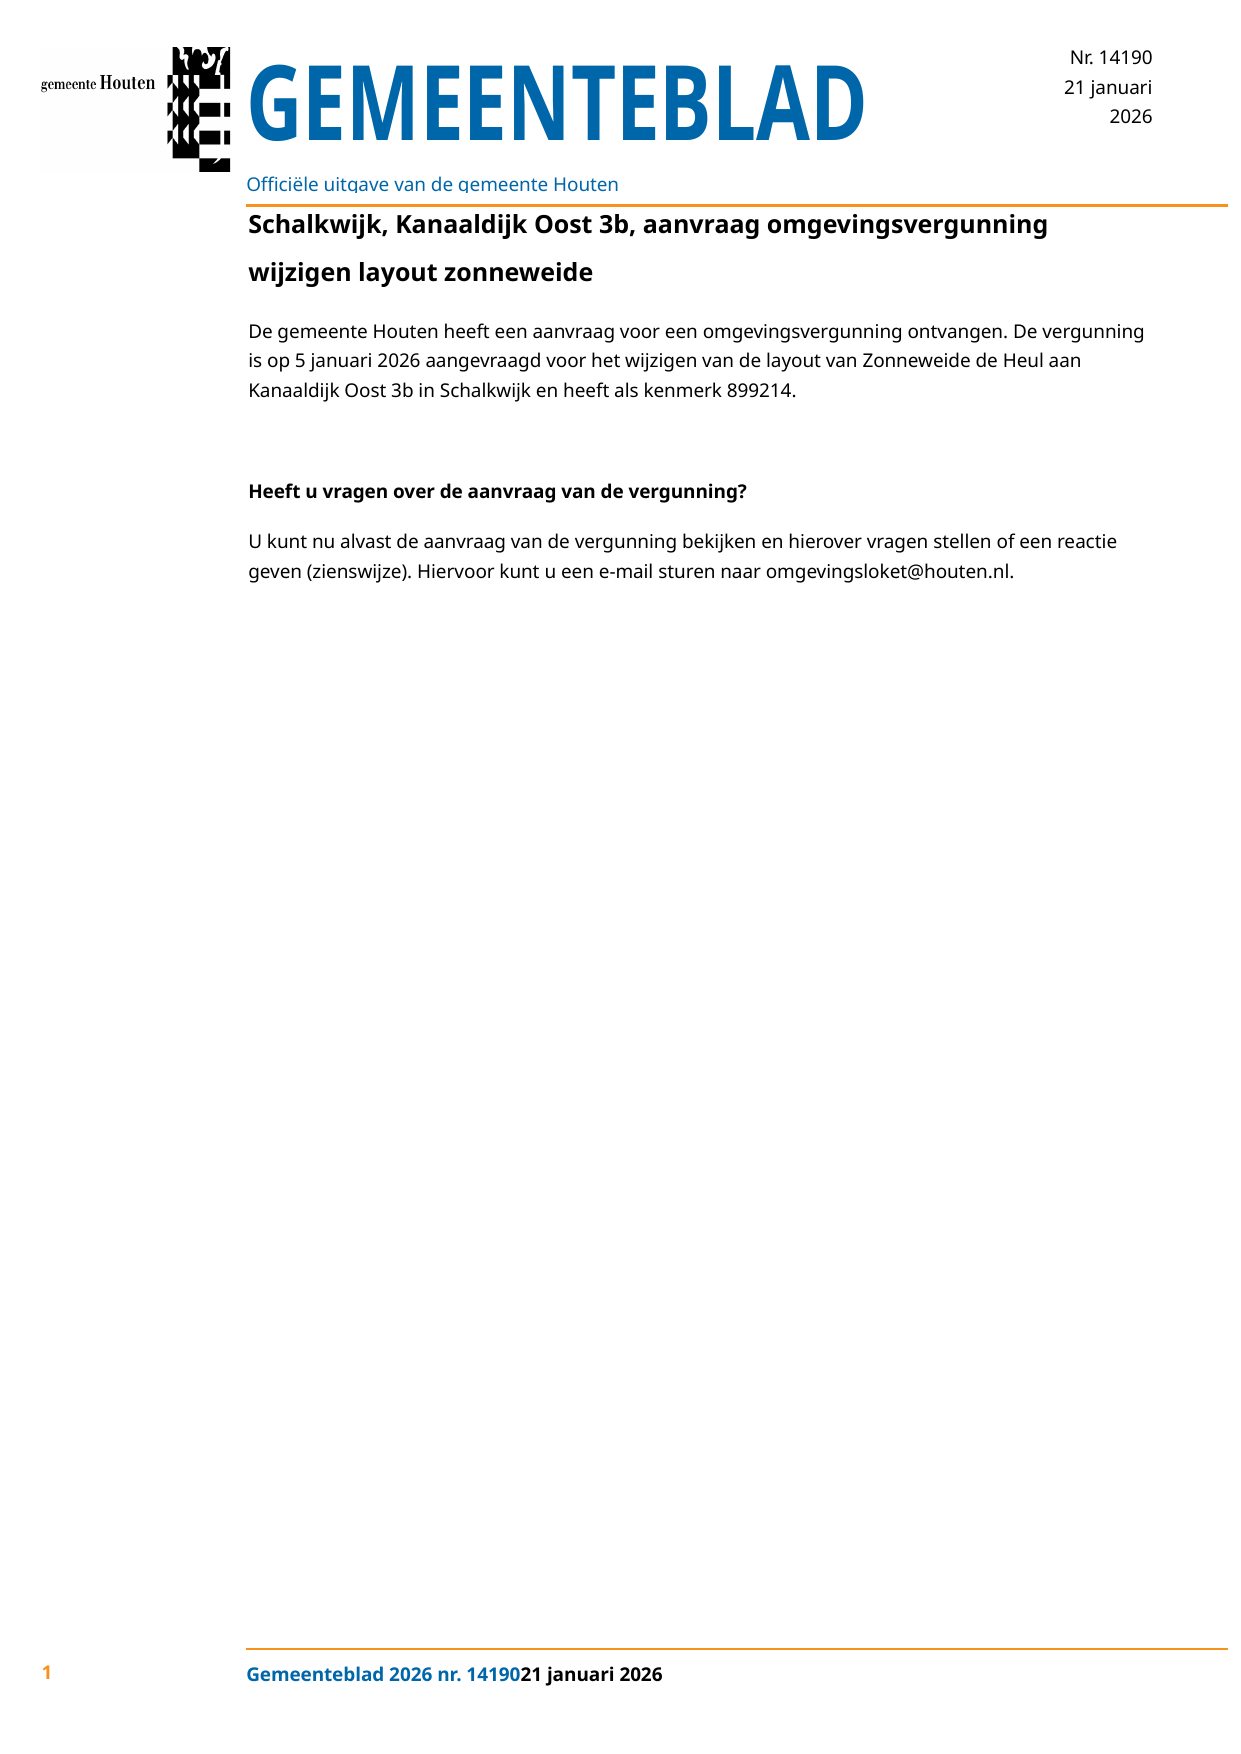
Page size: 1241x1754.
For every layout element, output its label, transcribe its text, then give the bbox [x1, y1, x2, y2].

text U kunt nu alvast de aanvraag van de vergunning bekijken en hierover vragen stellen of een reactie geven (zienswijze). Hiervoor kunt u een e-mail sturen naar omgevingsloket@houten.nl. [248, 528, 1152, 584]
text Heeft u vragen over de aanvraag van de vergunning? [248, 478, 1152, 504]
picture [41, 47, 231, 172]
text De gemeente Houten heeft een aanvraag voor een omgevingsvergunning ontvangen. De vergunning is op 5 januari 2026 aangevraagd voor het wijzigen van de layout van Zonneweide de Heul aan Kanaaldijk Oost 3b in Schalkwijk en heeft als kenmerk 899214. [248, 318, 1152, 403]
text Schalkwijk, Kanaaldijk Oost 3b, aanvraag omgevingsvergunning wijzigen layout zonneweide [248, 207, 1152, 288]
